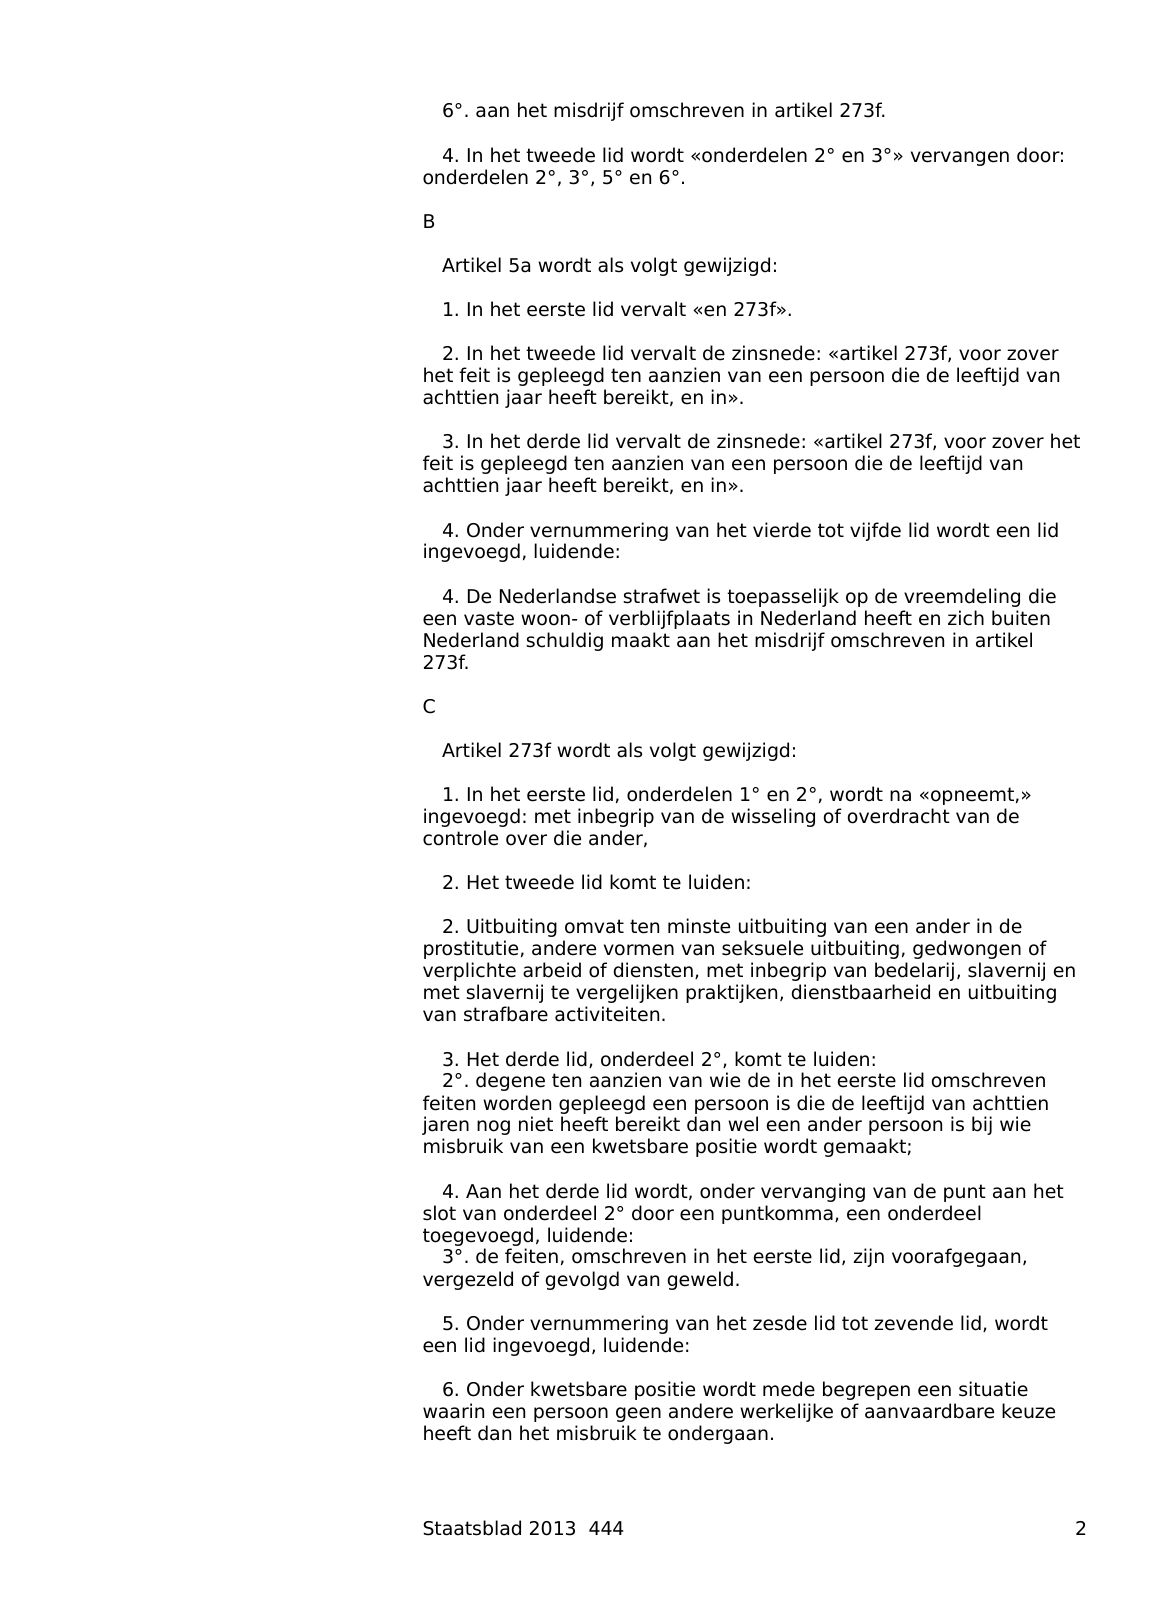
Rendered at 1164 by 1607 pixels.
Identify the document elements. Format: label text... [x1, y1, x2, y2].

text 3. Het derde lid, onderdeel 2°, komt te luiden: [422, 1048, 1087, 1070]
text Artikel 273f wordt als volgt gewijzigd: [422, 740, 1087, 762]
text C [422, 696, 1087, 718]
text 1. In het eerste lid, onderdelen 1° en 2°, wordt na «opneemt,» ingevoegd: met inbegrip van de wisseling of overdracht van de controle over die ander, [422, 784, 1087, 850]
text 6°. aan het misdrijf omschreven in artikel 273f. [422, 100, 1087, 122]
text 3°. de feiten, omschreven in het eerste lid, zijn voorafgegaan, vergezeld of gevolgd van geweld. [422, 1246, 1087, 1290]
text 6. Onder kwetsbare positie wordt mede begrepen een situatie waarin een persoon geen andere werkelijke of aanvaardbare keuze heeft dan het misbruik te ondergaan. [422, 1379, 1087, 1445]
text 1. In het eerste lid vervalt «en 273f». [422, 299, 1087, 321]
text Artikel 5a wordt als volgt gewijzigd: [422, 255, 1087, 277]
text 4. In het tweede lid wordt «onderdelen 2° en 3°» vervangen door: onderdelen 2°, 3°, 5° en 6°. [422, 144, 1087, 188]
text 5. Onder vernummering van het zesde lid tot zevende lid, wordt een lid ingevoegd, luidende: [422, 1313, 1087, 1357]
text 4. Onder vernummering van het vierde tot vijfde lid wordt een lid ingevoegd, luidende: [422, 519, 1087, 563]
text 3. In het derde lid vervalt de zinsnede: «artikel 273f, voor zover het feit is gepleegd ten aanzien van een persoon die de leeftijd van achttien jaar heeft bereikt, en in». [422, 431, 1087, 497]
text B [422, 211, 1087, 233]
text 2°. degene ten aanzien van wie de in het eerste lid omschreven feiten worden gepleegd een persoon is die de leeftijd van achttien jaren nog niet heeft bereikt dan wel een ander persoon is bij wie misbruik van een kwetsbare positie wordt gemaakt; [422, 1070, 1087, 1158]
text 2. Uitbuiting omvat ten minste uitbuiting van een ander in de prostitutie, andere vormen van seksuele uitbuiting, gedwongen of verplichte arbeid of diensten, met inbegrip van bedelarij, slavernij en met slavernij te vergelijken praktijken, dienstbaarheid en uitbuiting van strafbare activiteiten. [422, 916, 1087, 1026]
text 2. Het tweede lid komt te luiden: [422, 872, 1087, 894]
text 2. In het tweede lid vervalt de zinsnede: «artikel 273f, voor zover het feit is gepleegd ten aanzien van een persoon die de leeftijd van achttien jaar heeft bereikt, en in». [422, 343, 1087, 409]
text 4. De Nederlandse strafwet is toepasselijk op de vreemdeling die een vaste woon- of verblijfplaats in Nederland heeft en zich buiten Nederland schuldig maakt aan het misdrijf omschreven in artikel 273f. [422, 586, 1087, 673]
text 4. Aan het derde lid wordt, onder vervanging van de punt aan het slot van onderdeel 2° door een puntkomma, een onderdeel toegevoegd, luidende: [422, 1181, 1087, 1246]
